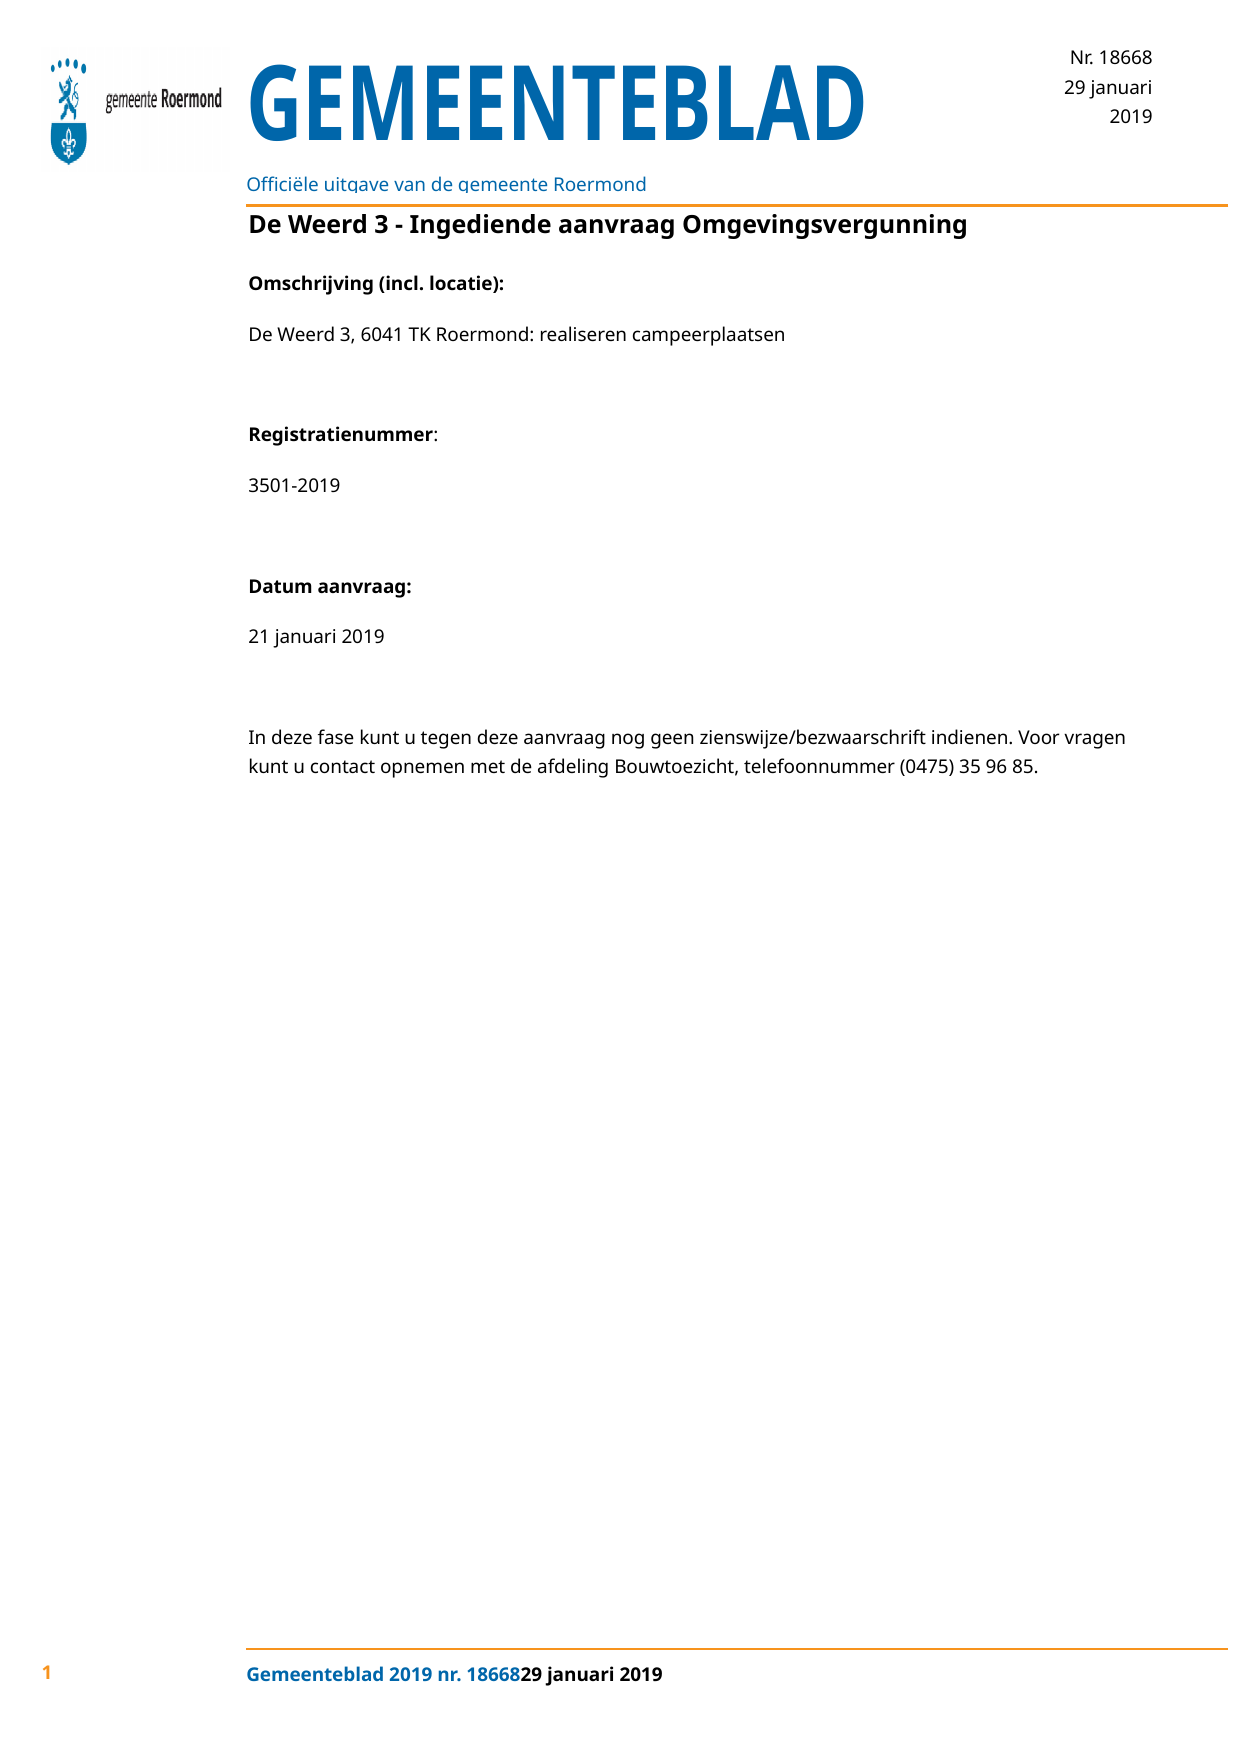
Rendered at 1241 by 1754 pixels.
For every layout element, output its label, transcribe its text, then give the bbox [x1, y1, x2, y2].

text Registratienummer: [248, 422, 1152, 447]
text 3501-2019 [248, 472, 1152, 498]
text 21 januari 2019 [248, 623, 1152, 649]
text Omschrijving (incl. locatie): [248, 270, 1152, 296]
text De Weerd 3, 6041 TK Roermond: realiseren campeerplaatsen [248, 321, 1152, 346]
text Datum aanvraag: [248, 573, 1152, 598]
picture [41, 47, 231, 172]
text De Weerd 3 - Ingediende aanvraag Omgevingsvergunning [248, 207, 1152, 241]
text In deze fase kunt u tegen deze aanvraag nog geen zienswijze/bezwaarschrift indienen. Voor vragen kunt u contact opnemen met de afdeling Bouwtoezicht, telefoonnummer (0475) 35 96 85. [248, 724, 1152, 779]
